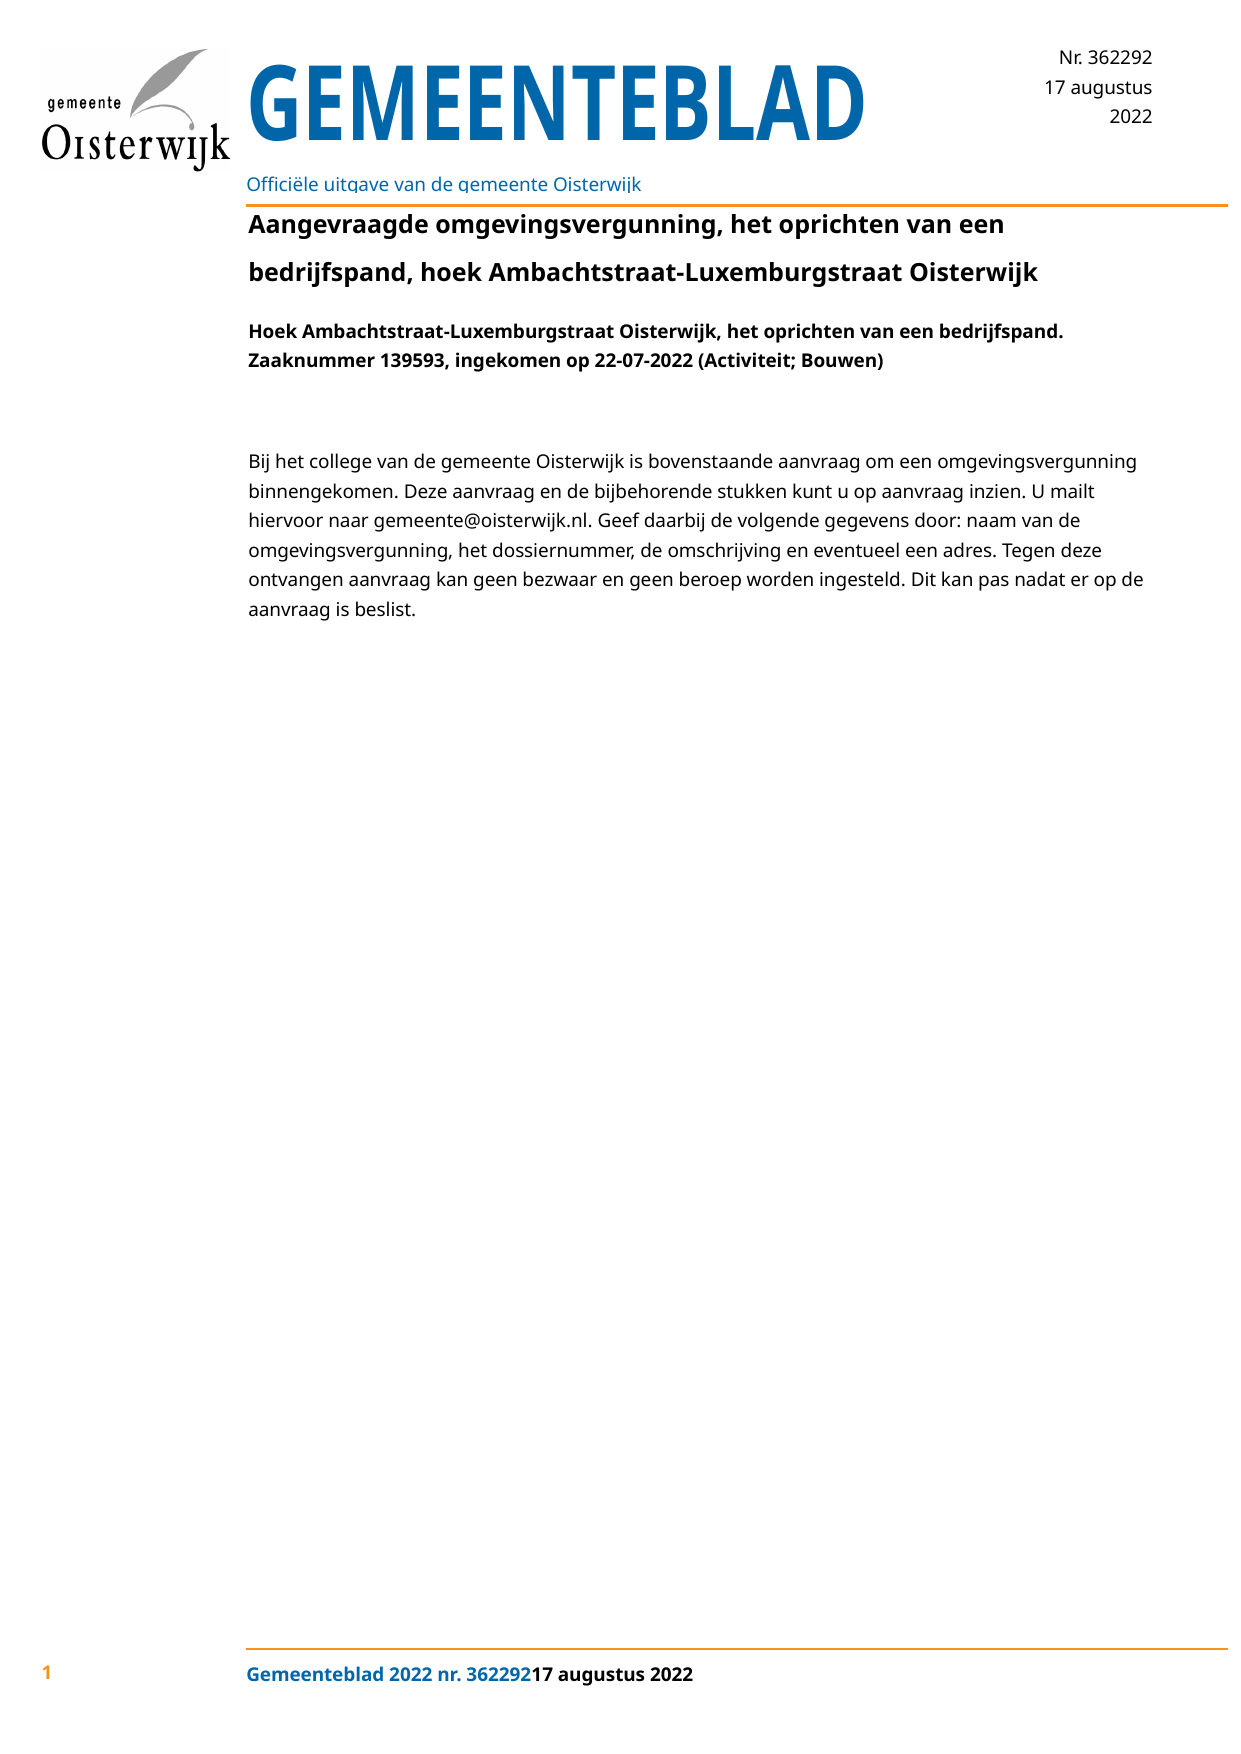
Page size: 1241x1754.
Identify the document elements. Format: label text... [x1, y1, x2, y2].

picture [41, 47, 231, 172]
text Aangevraagde omgevingsvergunning, het oprichten van een bedrijfspand, hoek Ambachtstraat-Luxemburgstraat Oisterwijk [248, 207, 1152, 288]
text Bij het college van de gemeente Oisterwijk is bovenstaande aanvraag om een omgevingsvergunning binnengekomen. Deze aanvraag en de bijbehorende stukken kunt u op aanvraag inzien. U mailt hiervoor naar gemeente@oisterwijk.nl. Geef daarbij de volgende gegevens door: naam van de omgevingsvergunning, het dossiernummer, de omschrijving en eventueel een adres. Tegen deze ontvangen aanvraag kan geen bezwaar en geen beroep worden ingesteld. Dit kan pas nadat er op de aanvraag is beslist. [248, 448, 1152, 622]
text Hoek Ambachtstraat-Luxemburgstraat Oisterwijk, het oprichten van een bedrijfspand. Zaaknummer 139593, ingekomen op 22-07-2022 (Activiteit; Bouwen) [248, 318, 1152, 373]
